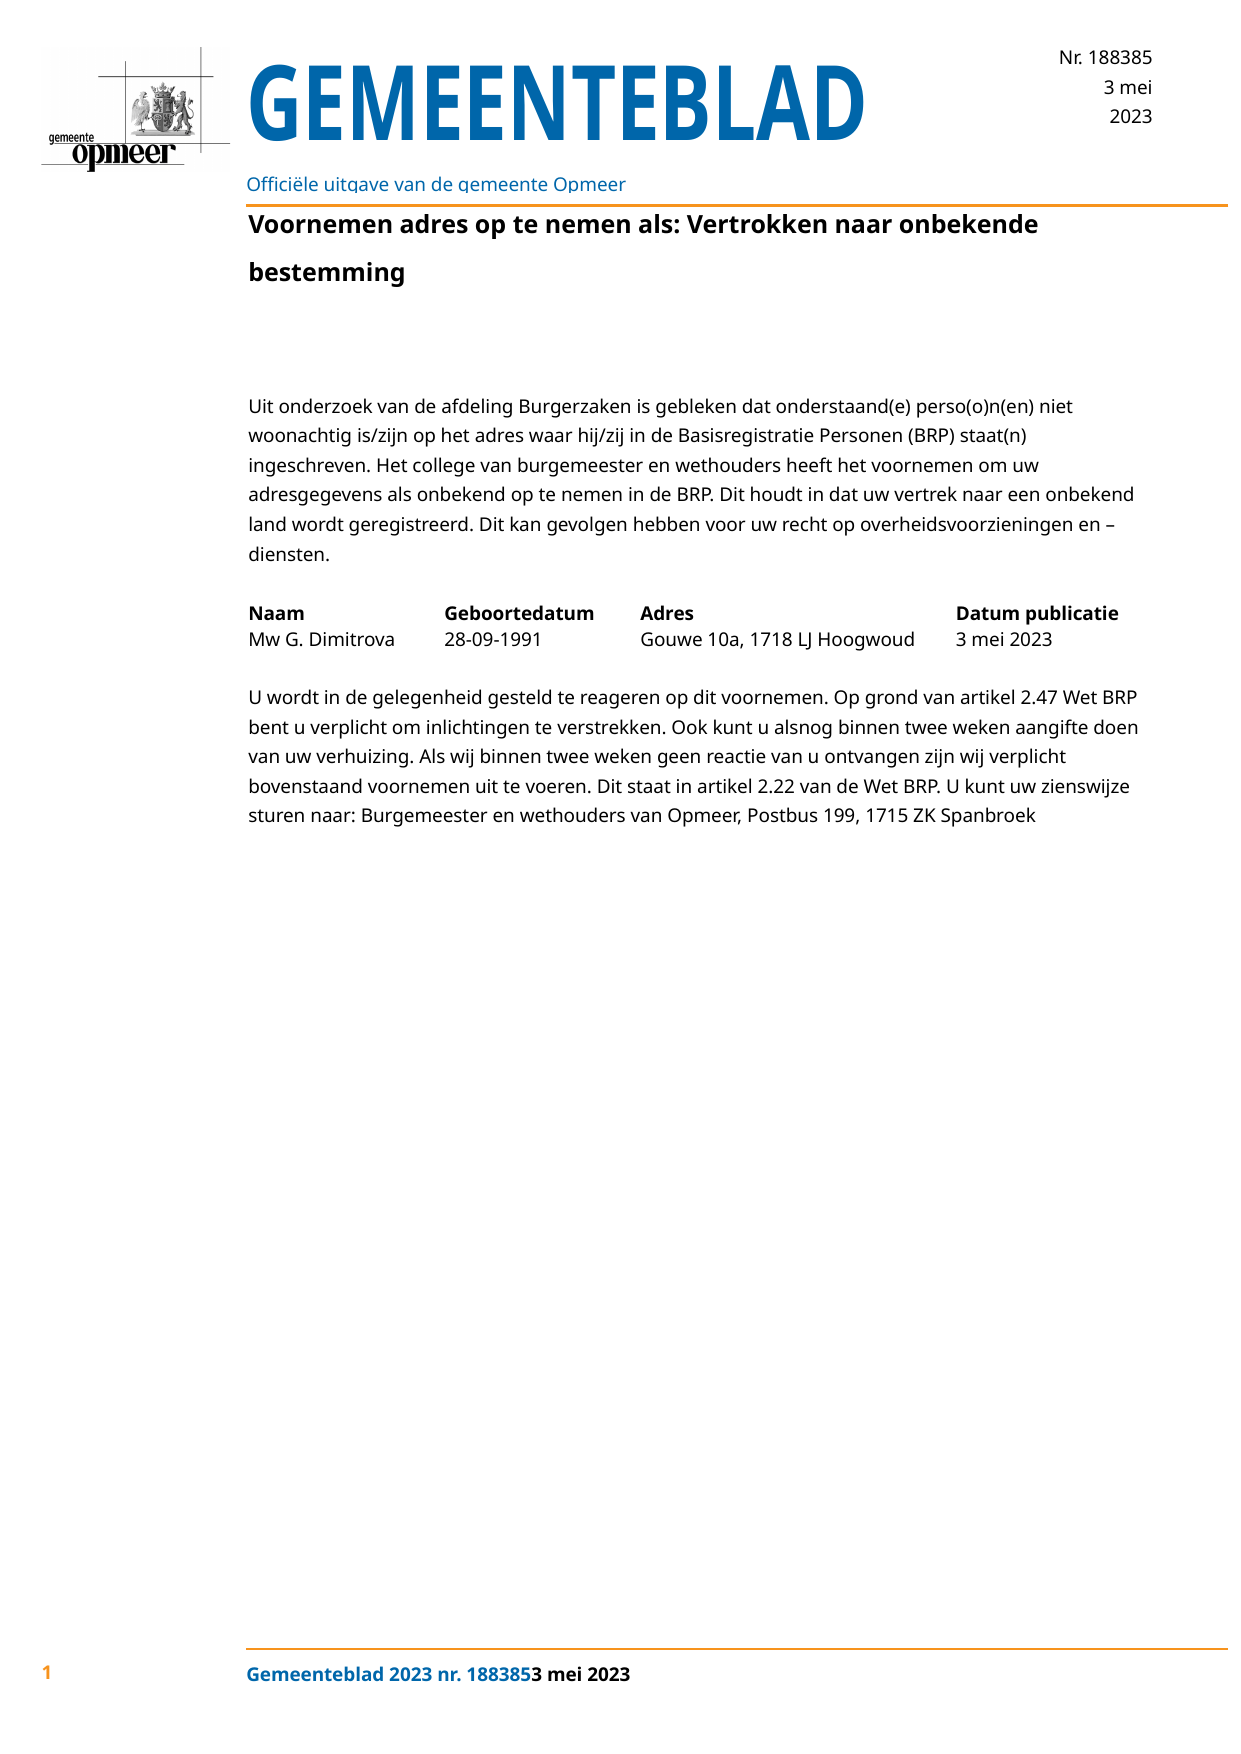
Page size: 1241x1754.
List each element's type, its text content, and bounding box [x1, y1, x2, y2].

picture [41, 47, 231, 172]
text Uit onderzoek van de afdeling Burgerzaken is gebleken dat onderstaand(e) perso(o)n(en) niet woonachtig is/zijn op het adres waar hij/zij in de Basisregistratie Personen (BRP) staat(n) ingeschreven. Het college van burgemeester en wethouders heeft het voornemen om uw adresgegevens als onbekend op te nemen in de BRP. Dit houdt in dat uw vertrek naar een onbekend land wordt geregistreerd. Dit kan gevolgen hebben voor uw recht op overheidsvoorzieningen en –diensten. [248, 393, 1152, 567]
table_header Naam [248, 600, 444, 626]
table_header Adres [640, 600, 956, 626]
table_cell 28-09-1991 [444, 626, 640, 652]
table_cell 3 mei 2023 [956, 626, 1152, 652]
text U wordt in de gelegenheid gesteld te reageren op dit voornemen. Op grond van artikel 2.47 Wet BRP bent u verplicht om inlichtingen te verstrekken. Ook kunt u alsnog binnen twee weken aangifte doen van uw verhuizing. Als wij binnen twee weken geen reactie van u ontvangen zijn wij verplicht bovenstaand voornemen uit te voeren. Dit staat in artikel 2.22 van de Wet BRP. U kunt uw zienswijze sturen naar: Burgemeester en wethouders van Opmeer, Postbus 199, 1715 ZK Spanbroek [248, 684, 1152, 828]
table_cell Gouwe 10a, 1718 LJ Hoogwoud [640, 626, 956, 652]
table_header Geboortedatum [444, 600, 640, 626]
text Voornemen adres op te nemen als: Vertrokken naar onbekende bestemming [248, 207, 1152, 288]
table_header Datum publicatie [956, 600, 1152, 626]
table_cell Mw G. Dimitrova [248, 626, 444, 652]
